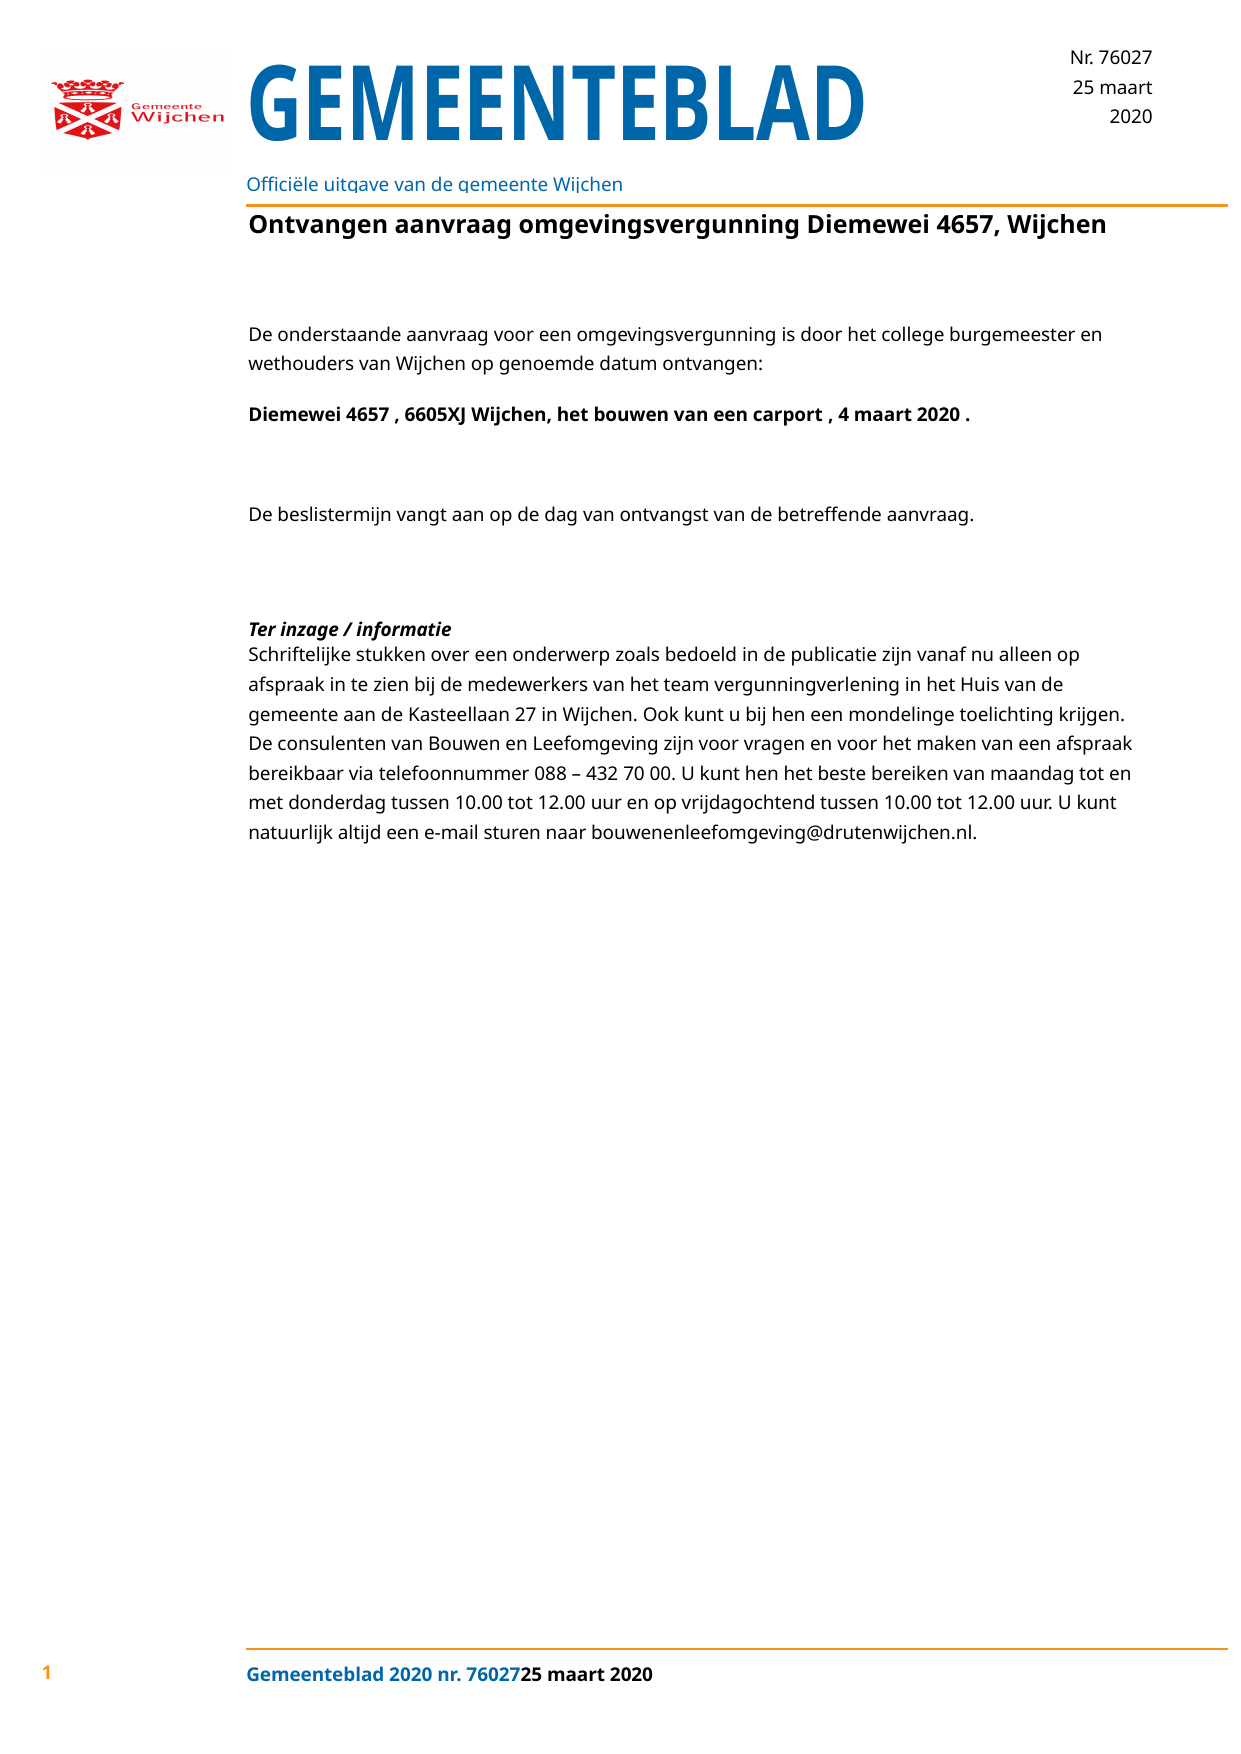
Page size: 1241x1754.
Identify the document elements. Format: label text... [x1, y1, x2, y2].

text Ontvangen aanvraag omgevingsvergunning Diemewei 4657, Wijchen [248, 207, 1152, 241]
text De beslistermijn vangt aan op de dag van ontvangst van de betreffende aanvraag. [248, 502, 1152, 527]
text Ter inzage / informatie [248, 616, 1152, 642]
text Schriftelijke stukken over een onderwerp zoals bedoeld in de publicatie zijn vanaf nu alleen op afspraak in te zien bij de medewerkers van het team vergunningverlening in het Huis van de gemeente aan de Kasteellaan 27 in Wijchen. Ook kunt u bij hen een mondelinge toelichting krijgen. De consulenten van Bouwen en Leefomgeving zijn voor vragen en voor het maken van een afspraak bereikbaar via telefoonnummer 088 – 432 70 00. U kunt hen het beste bereiken van maandag tot en met donderdag tussen 10.00 tot 12.00 uur en op vrijdagochtend tussen 10.00 tot 12.00 uur. U kunt natuurlijk altijd een e-mail sturen naar bouwenenleefomgeving@drutenwijchen.nl. [248, 642, 1152, 845]
text Diemewei 4657 , 6605XJ Wijchen, het bouwen van een carport , 4 maart 2020 . [248, 401, 1152, 426]
picture [41, 47, 231, 172]
text De onderstaande aanvraag voor een omgevingsvergunning is door het college burgemeester en wethouders van Wijchen op genoemde datum ontvangen: [248, 321, 1152, 376]
